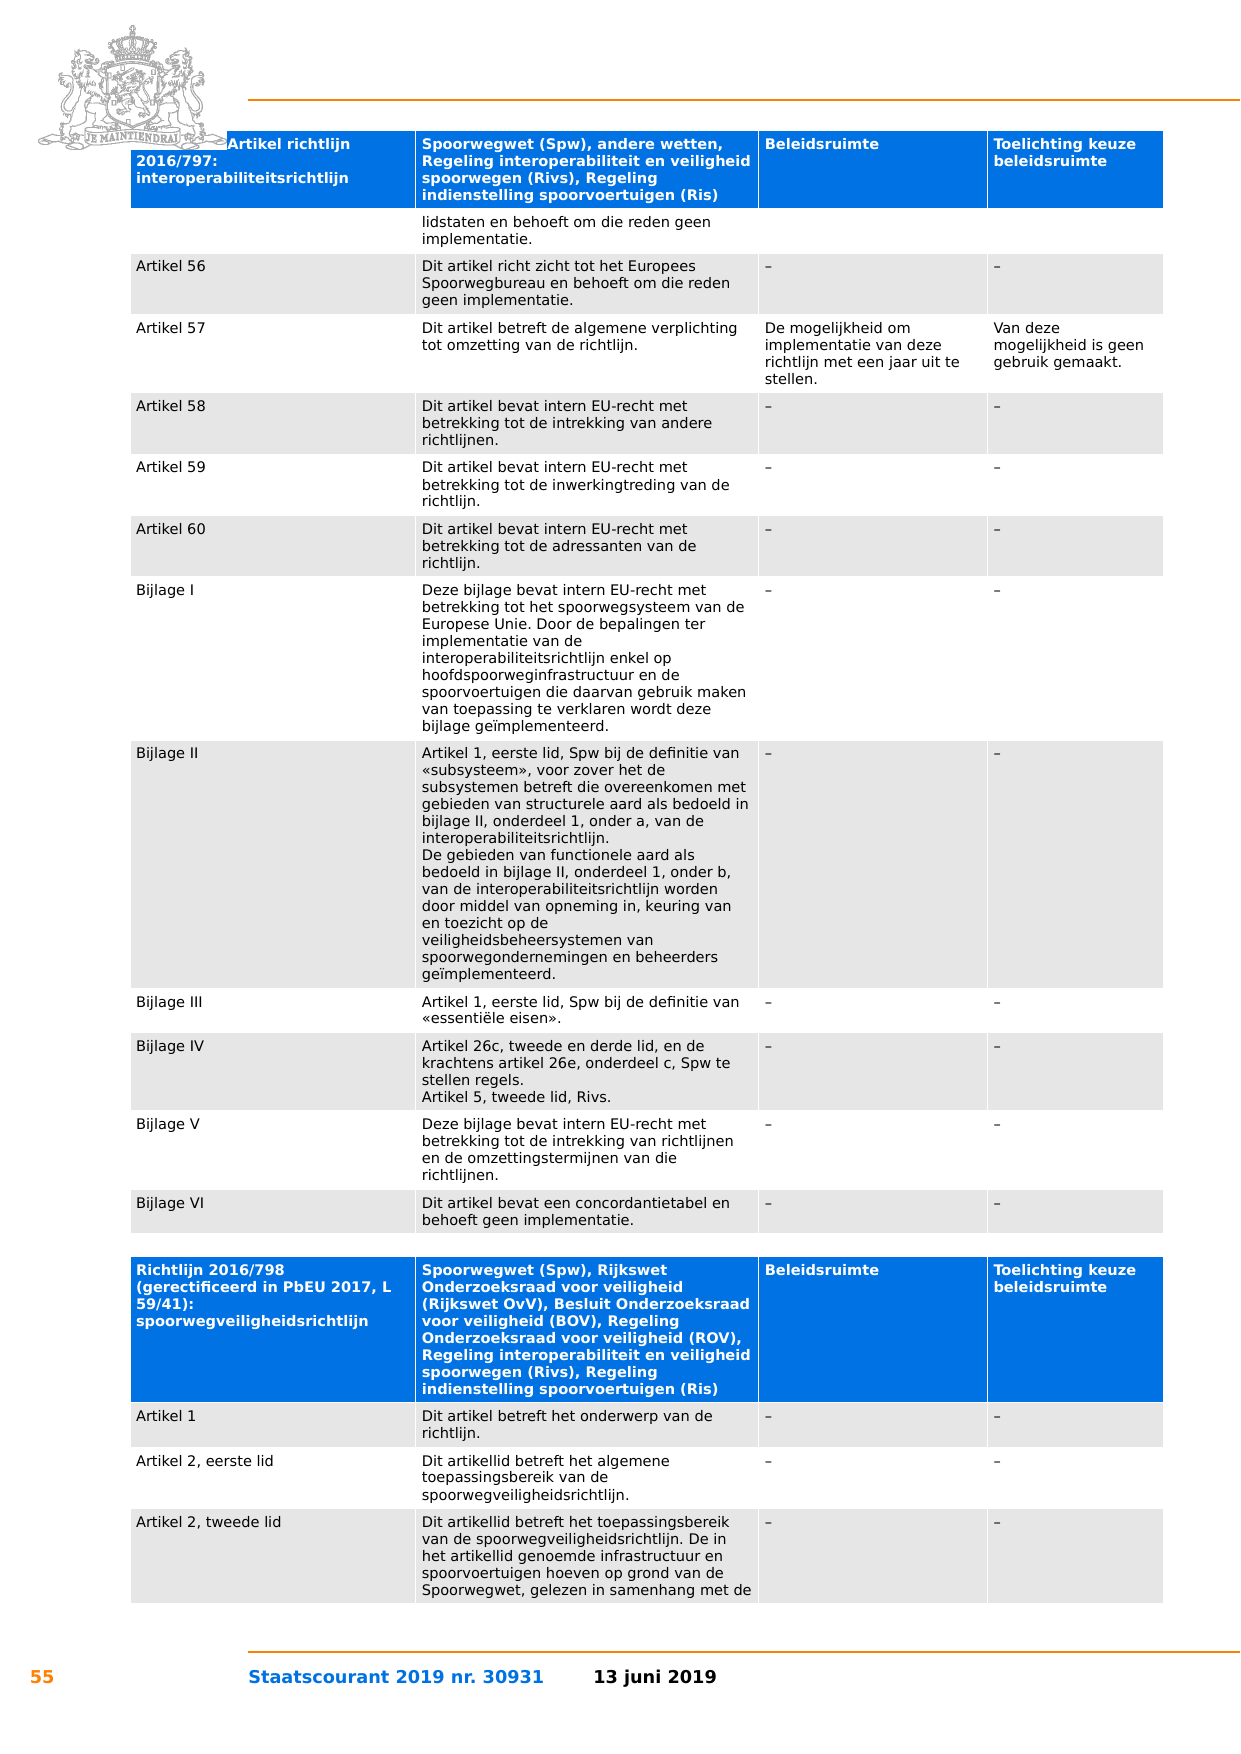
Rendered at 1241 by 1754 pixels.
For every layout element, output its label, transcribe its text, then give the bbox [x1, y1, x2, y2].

table_cell – [759, 578, 987, 739]
table_cell – [988, 1509, 1163, 1603]
table_cell [759, 209, 987, 253]
table_cell [131, 209, 415, 253]
table_cell Artikel 2, tweede lid [131, 1509, 415, 1603]
table_header Spoorwegwet (Spw), Rijkswet Onderzoeksraad voor veiligheid (Rijkswet OvV), Besluit Onderzoeksraad voor veiligheid (BOV), Regeling Onderzoeksraad voor veiligheid (ROV), Regeling interoperabiliteit en veiligheid spoorwegen (Rivs), Regeling indienstelling spoorvoertuigen (Ris) [416, 1257, 758, 1402]
table_cell – [988, 393, 1163, 454]
table_header Beleidsruimte [759, 1257, 987, 1402]
table_cell Dit artikel bevat een concordantietabel en behoeft geen implementatie. [416, 1190, 758, 1233]
table_cell – [988, 1033, 1163, 1110]
table_cell – [988, 1190, 1163, 1233]
table_cell Bijlage II [131, 741, 415, 988]
table_cell Artikel 1, eerste lid, Spw bij de definitie van «essentiële eisen». [416, 989, 758, 1032]
table_cell – [988, 455, 1163, 515]
table_cell – [759, 1033, 987, 1110]
table_cell – [759, 455, 987, 515]
table_cell Artikel 56 [131, 254, 415, 314]
table_cell – [988, 254, 1163, 314]
table_cell – [759, 1448, 987, 1508]
table_cell Artikel 2, eerste lid [131, 1448, 415, 1508]
table_cell Dit artikel richt zicht tot het Europees Spoorwegbureau en behoeft om die reden geen implementatie. [416, 254, 758, 314]
table_cell – [988, 1403, 1163, 1447]
table_header Artikel richtlijn 2016/797: interoperabiliteitsrichtlijn [131, 131, 415, 208]
table_header Richtlijn 2016/798 (gerectificeerd in PbEU 2017, L 59/41): spoorwegveiligheidsrichtlijn [131, 1257, 415, 1402]
table_header Toelichting keuze beleidsruimte [988, 131, 1163, 208]
table_cell – [759, 1509, 987, 1603]
table_cell Deze bijlage bevat intern EU-recht met betrekking tot het spoorwegsysteem van de Europese Unie. Door de bepalingen ter implementatie van de interoperabiliteitsrichtlijn enkel op hoofdspoorweginfrastructuur en de spoorvoertuigen die daarvan gebruik maken van toepassing te verklaren wordt deze bijlage geïmplementeerd. [416, 578, 758, 739]
table_cell Bijlage I [131, 578, 415, 739]
table_cell Dit artikel betreft het onderwerp van de richtlijn. [416, 1403, 758, 1447]
table_cell Dit artikel bevat intern EU-recht met betrekking tot de inwerkingtreding van de richtlijn. [416, 455, 758, 515]
table_cell Dit artikel betreft de algemene verplichting tot omzetting van de richtlijn. [416, 315, 758, 392]
table_cell Dit artikel bevat intern EU-recht met betrekking tot de adressanten van de richtlijn. [416, 516, 758, 576]
table_cell Dit artikel bevat intern EU-recht met betrekking tot de intrekking van andere richtlijnen. [416, 393, 758, 454]
table_cell – [759, 989, 987, 1032]
table_cell Artikel 57 [131, 315, 415, 392]
table_cell – [759, 1403, 987, 1447]
table_header Toelichting keuze beleidsruimte [988, 1257, 1163, 1402]
table_cell Bijlage IV [131, 1033, 415, 1110]
table_cell Artikel 59 [131, 455, 415, 515]
table_cell [988, 209, 1163, 253]
table_cell – [988, 741, 1163, 988]
picture [38, 25, 227, 150]
table_cell De mogelijkheid om implementatie van deze richtlijn met een jaar uit te stellen. [759, 315, 987, 392]
table_cell Dit artikellid betreft het toepassingsbereik van de spoorwegveiligheidsrichtlijn. De in het artikellid genoemde infrastructuur en spoorvoertuigen hoeven op grond van de Spoorwegwet, gelezen in samenhang met de [416, 1509, 758, 1603]
table_cell – [759, 254, 987, 314]
table_cell Artikel 26c, tweede en derde lid, en de krachtens artikel 26e, onderdeel c, Spw te stellen regels. Artikel 5, tweede lid, Rivs. [416, 1033, 758, 1110]
table_cell Artikel 1 [131, 1403, 415, 1447]
table_header Spoorwegwet (Spw), andere wetten, Regeling interoperabiliteit en veiligheid spoorwegen (Rivs), Regeling indienstelling spoorvoertuigen (Ris) [416, 131, 758, 208]
table_cell – [988, 1111, 1163, 1189]
table_cell – [759, 1111, 987, 1189]
table_cell Bijlage VI [131, 1190, 415, 1233]
table_cell Artikel 60 [131, 516, 415, 576]
table_cell Dit artikellid betreft het algemene toepassingsbereik van de spoorwegveiligheidsrichtlijn. [416, 1448, 758, 1508]
table_cell – [988, 578, 1163, 739]
table_header Beleidsruimte [759, 131, 987, 208]
table_cell – [759, 393, 987, 454]
table_cell – [988, 516, 1163, 576]
table_cell lidstaten en behoeft om die reden geen implementatie. [416, 209, 758, 253]
table_cell – [988, 1448, 1163, 1508]
table_cell – [759, 741, 987, 988]
table_cell Artikel 1, eerste lid, Spw bij de definitie van «subsysteem», voor zover het de subsystemen betreft die overeenkomen met gebieden van structurele aard als bedoeld in bijlage II, onderdeel 1, onder a, van de interoperabiliteitsrichtlijn. De gebieden van functionele aard als bedoeld in bijlage II, onderdeel 1, onder b, van de interoperabiliteitsrichtlijn worden door middel van opneming in, keuring van en toezicht op de veiligheidsbeheersystemen van spoorwegondernemingen en beheerders geïmplementeerd. [416, 741, 758, 988]
table_cell Deze bijlage bevat intern EU-recht met betrekking tot de intrekking van richtlijnen en de omzettingstermijnen van die richtlijnen. [416, 1111, 758, 1189]
table_cell Bijlage V [131, 1111, 415, 1189]
table_cell – [759, 516, 987, 576]
table_cell Artikel 58 [131, 393, 415, 454]
table_cell Bijlage III [131, 989, 415, 1032]
table_cell Van deze mogelijkheid is geen gebruik gemaakt. [988, 315, 1163, 392]
table_cell – [759, 1190, 987, 1233]
table_cell – [988, 989, 1163, 1032]
